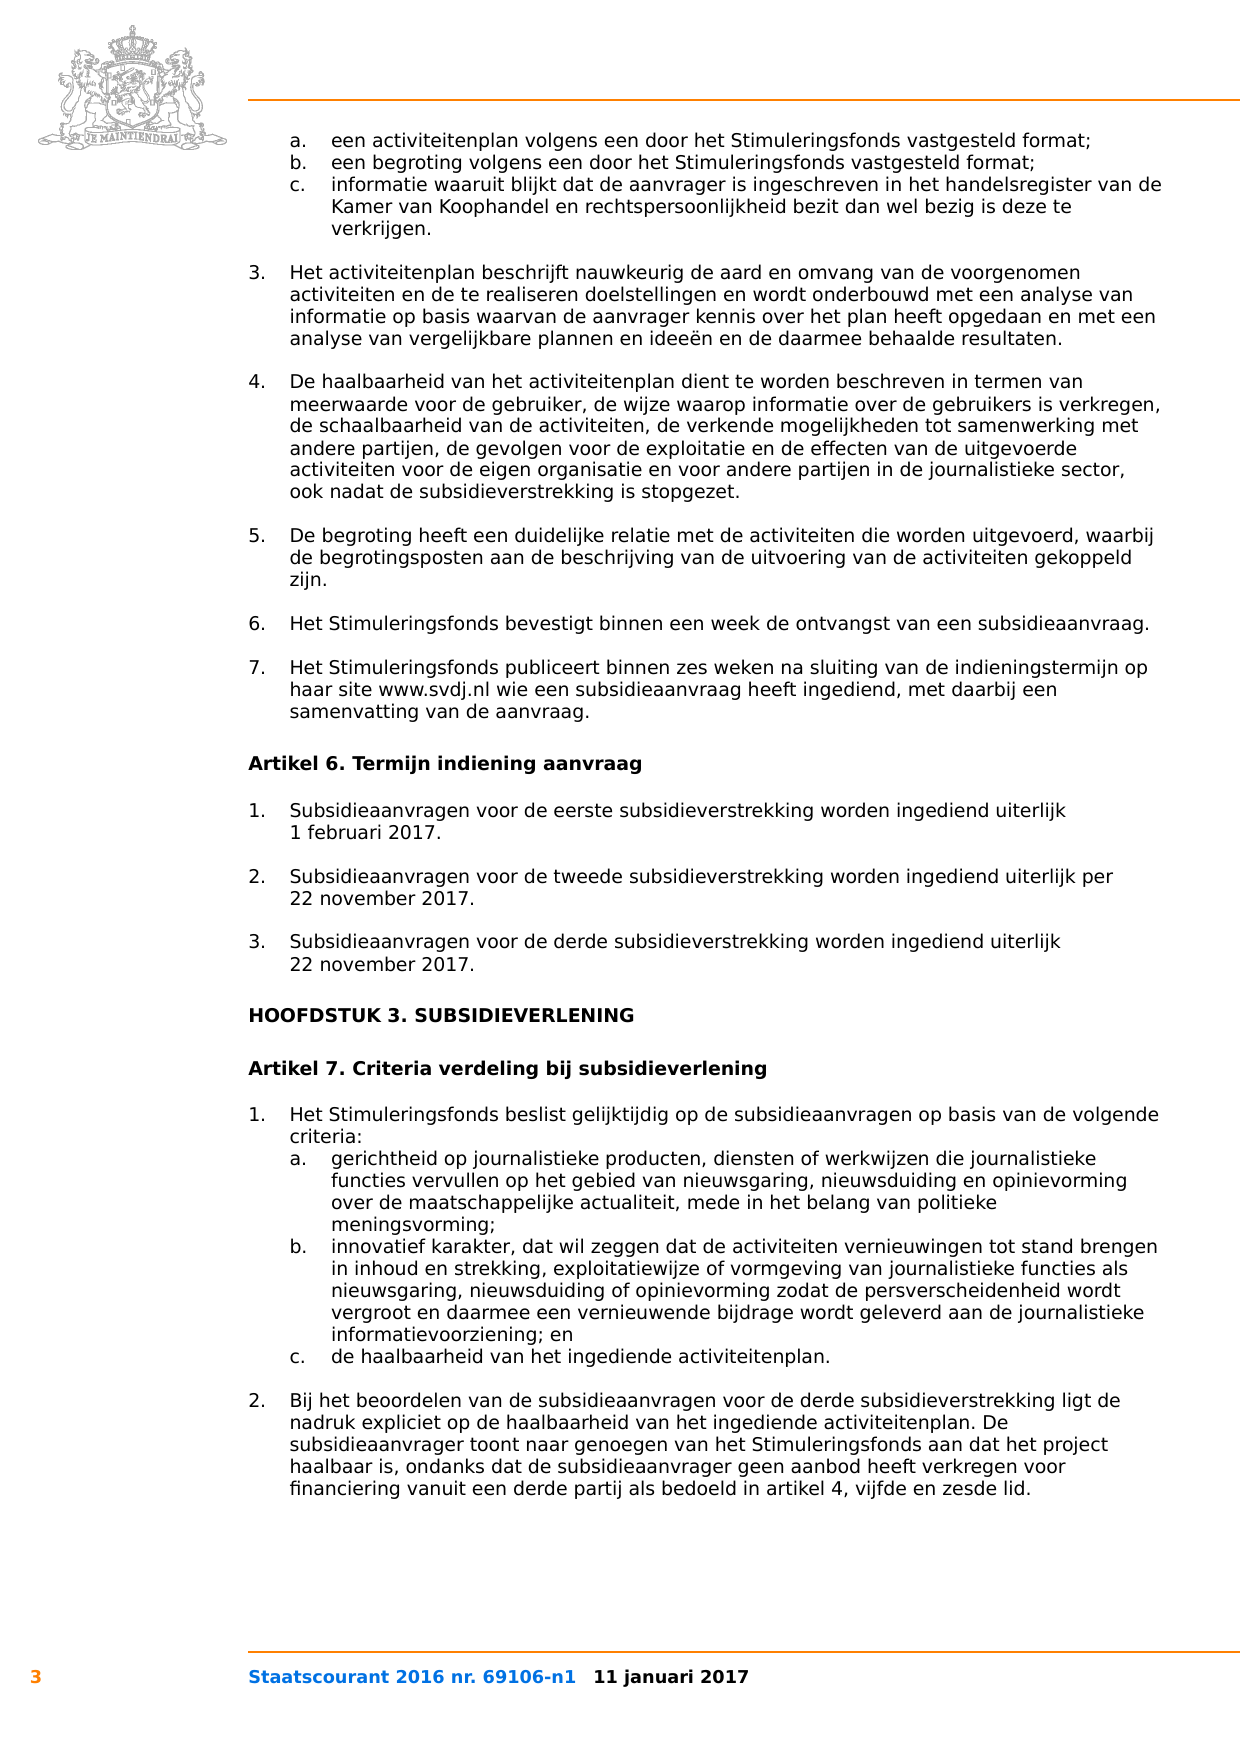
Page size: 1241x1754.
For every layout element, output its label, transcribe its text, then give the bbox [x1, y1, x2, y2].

text a. een activiteitenplan volgens een door het Stimuleringsfonds vastgesteld format; [289, 130, 1163, 152]
text 2. Subsidieaanvragen voor de tweede subsidieverstrekking worden ingediend uiterlijk per 22 november 2017. [248, 866, 1163, 909]
text 2. Bij het beoordelen van de subsidieaanvragen voor de derde subsidieverstrekking ligt de nadruk expliciet op de haalbaarheid van het ingediende activiteitenplan. De subsidieaanvrager toont naar genoegen van het Stimuleringsfonds aan dat het project haalbaar is, ondanks dat de subsidieaanvrager geen aanbod heeft verkregen voor financiering vanuit een derde partij als bedoeld in artikel 4, vijfde en zesde lid. [248, 1390, 1163, 1500]
text 1. Subsidieaanvragen voor de eerste subsidieverstrekking worden ingediend uiterlijk 1 februari 2017. [248, 800, 1163, 844]
text 4. De haalbaarheid van het activiteitenplan dient te worden beschreven in termen van meerwaarde voor de gebruiker, de wijze waarop informatie over de gebruikers is verkregen, de schaalbaarheid van de activiteiten, de verkende mogelijkheden tot samenwerking met andere partijen, de gevolgen voor de exploitatie en de effecten van de uitgevoerde activiteiten voor de eigen organisatie en voor andere partijen in de journalistieke sector, ook nadat de subsidieverstrekking is stopgezet. [248, 371, 1163, 503]
text 5. De begroting heeft een duidelijke relatie met de activiteiten die worden uitgevoerd, waarbij de begrotingsposten aan de beschrijving van de uitvoering van de activiteiten gekoppeld zijn. [248, 525, 1163, 591]
text c. de haalbaarheid van het ingediende activiteitenplan. [289, 1346, 1163, 1368]
subtitle HOOFDSTUK 3. SUBSIDIEVERLENING [248, 1005, 1163, 1027]
text 6. Het Stimuleringsfonds bevestigt binnen een week de ontvangst van een subsidieaanvraag. [248, 613, 1163, 635]
text 3. Subsidieaanvragen voor de derde subsidieverstrekking worden ingediend uiterlijk 22 november 2017. [248, 931, 1163, 975]
picture [38, 25, 227, 150]
text b. een begroting volgens een door het Stimuleringsfonds vastgesteld format; [289, 152, 1163, 174]
text 7. Het Stimuleringsfonds publiceert binnen zes weken na sluiting van de indieningstermijn op haar site www.svdj.nl wie een subsidieaanvraag heeft ingediend, met daarbij een samenvatting van de aanvraag. [248, 657, 1163, 723]
text 1. Het Stimuleringsfonds beslist gelijktijdig op de subsidieaanvragen op basis van de volgende criteria: [248, 1104, 1163, 1148]
subtitle Artikel 6. Termijn indiening aanvraag [248, 753, 1163, 775]
text 3. Het activiteitenplan beschrijft nauwkeurig de aard en omvang van de voorgenomen activiteiten en de te realiseren doelstellingen en wordt onderbouwd met een analyse van informatie op basis waarvan de aanvrager kennis over het plan heeft opgedaan en met een analyse van vergelijkbare plannen en ideeën en de daarmee behaalde resultaten. [248, 262, 1163, 349]
subtitle Artikel 7. Criteria verdeling bij subsidieverlening [248, 1057, 1163, 1079]
text c. informatie waaruit blijkt dat de aanvrager is ingeschreven in het handelsregister van de Kamer van Koophandel en rechtspersoonlijkheid bezit dan wel bezig is deze te verkrijgen. [289, 174, 1163, 240]
text a. gerichtheid op journalistieke producten, diensten of werkwijzen die journalistieke functies vervullen op het gebied van nieuwsgaring, nieuwsduiding en opinievorming over de maatschappelijke actualiteit, mede in het belang van politieke meningsvorming; [289, 1148, 1163, 1236]
text b. innovatief karakter, dat wil zeggen dat de activiteiten vernieuwingen tot stand brengen in inhoud en strekking, exploitatiewijze of vormgeving van journalistieke functies als nieuwsgaring, nieuwsduiding of opinievorming zodat de persverscheidenheid wordt vergroot en daarmee een vernieuwende bijdrage wordt geleverd aan de journalistieke informatievoorziening; en [289, 1236, 1163, 1346]
